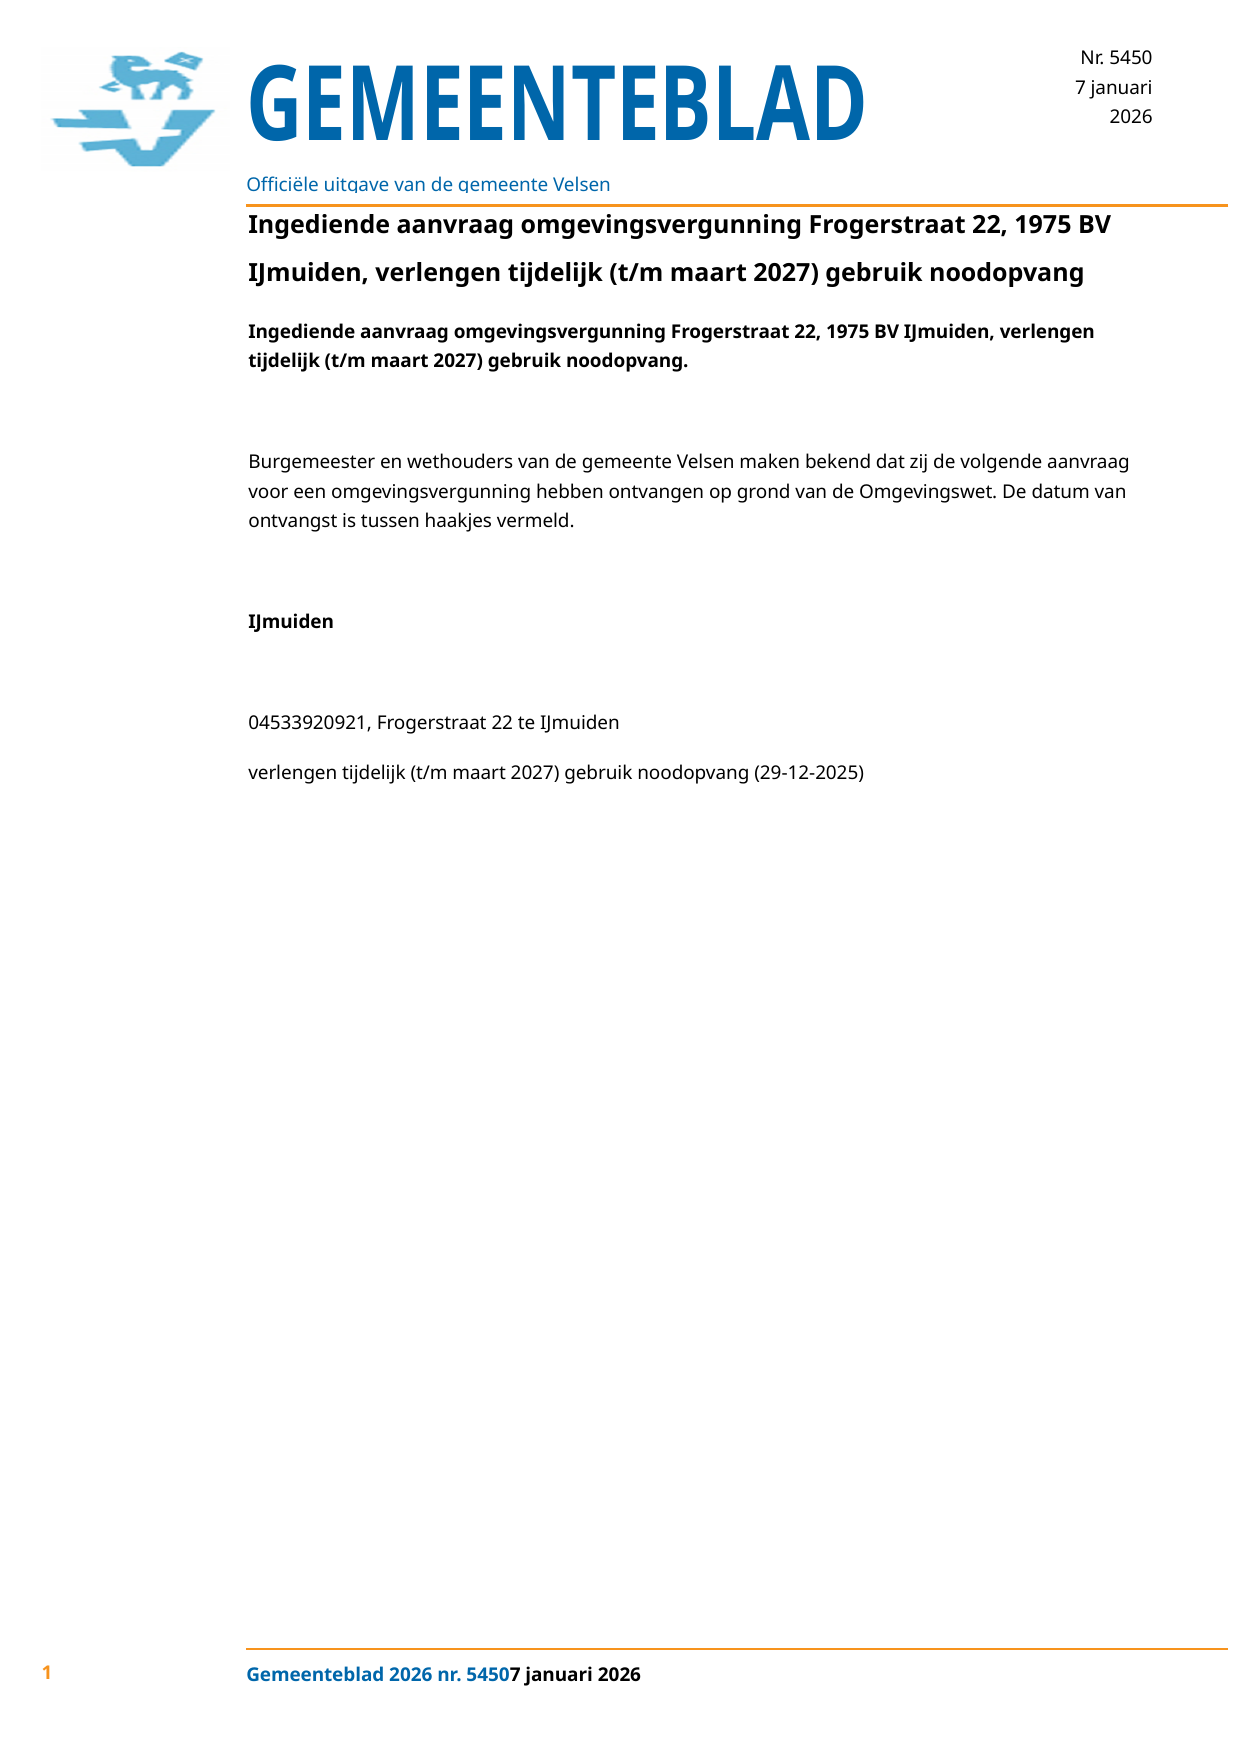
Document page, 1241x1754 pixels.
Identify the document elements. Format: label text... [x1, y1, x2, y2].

text Ingediende aanvraag omgevingsvergunning Frogerstraat 22, 1975 BV IJmuiden, verlengen tijdelijk (t/m maart 2027) gebruik noodopvang [248, 207, 1152, 288]
picture [41, 47, 231, 172]
text 04533920921, Frogerstraat 22 te IJmuiden [248, 709, 1152, 735]
text verlengen tijdelijk (t/m maart 2027) gebruik noodopvang (29-12-2025) [248, 759, 1152, 785]
text IJmuiden [248, 608, 1152, 634]
text Burgemeester en wethouders van de gemeente Velsen maken bekend dat zij de volgende aanvraag voor een omgevingsvergunning hebben ontvangen op grond van de Omgevingswet. De datum van ontvangst is tussen haakjes vermeld. [248, 448, 1152, 533]
text Ingediende aanvraag omgevingsvergunning Frogerstraat 22, 1975 BV IJmuiden, verlengen tijdelijk (t/m maart 2027) gebruik noodopvang. [248, 318, 1152, 373]
